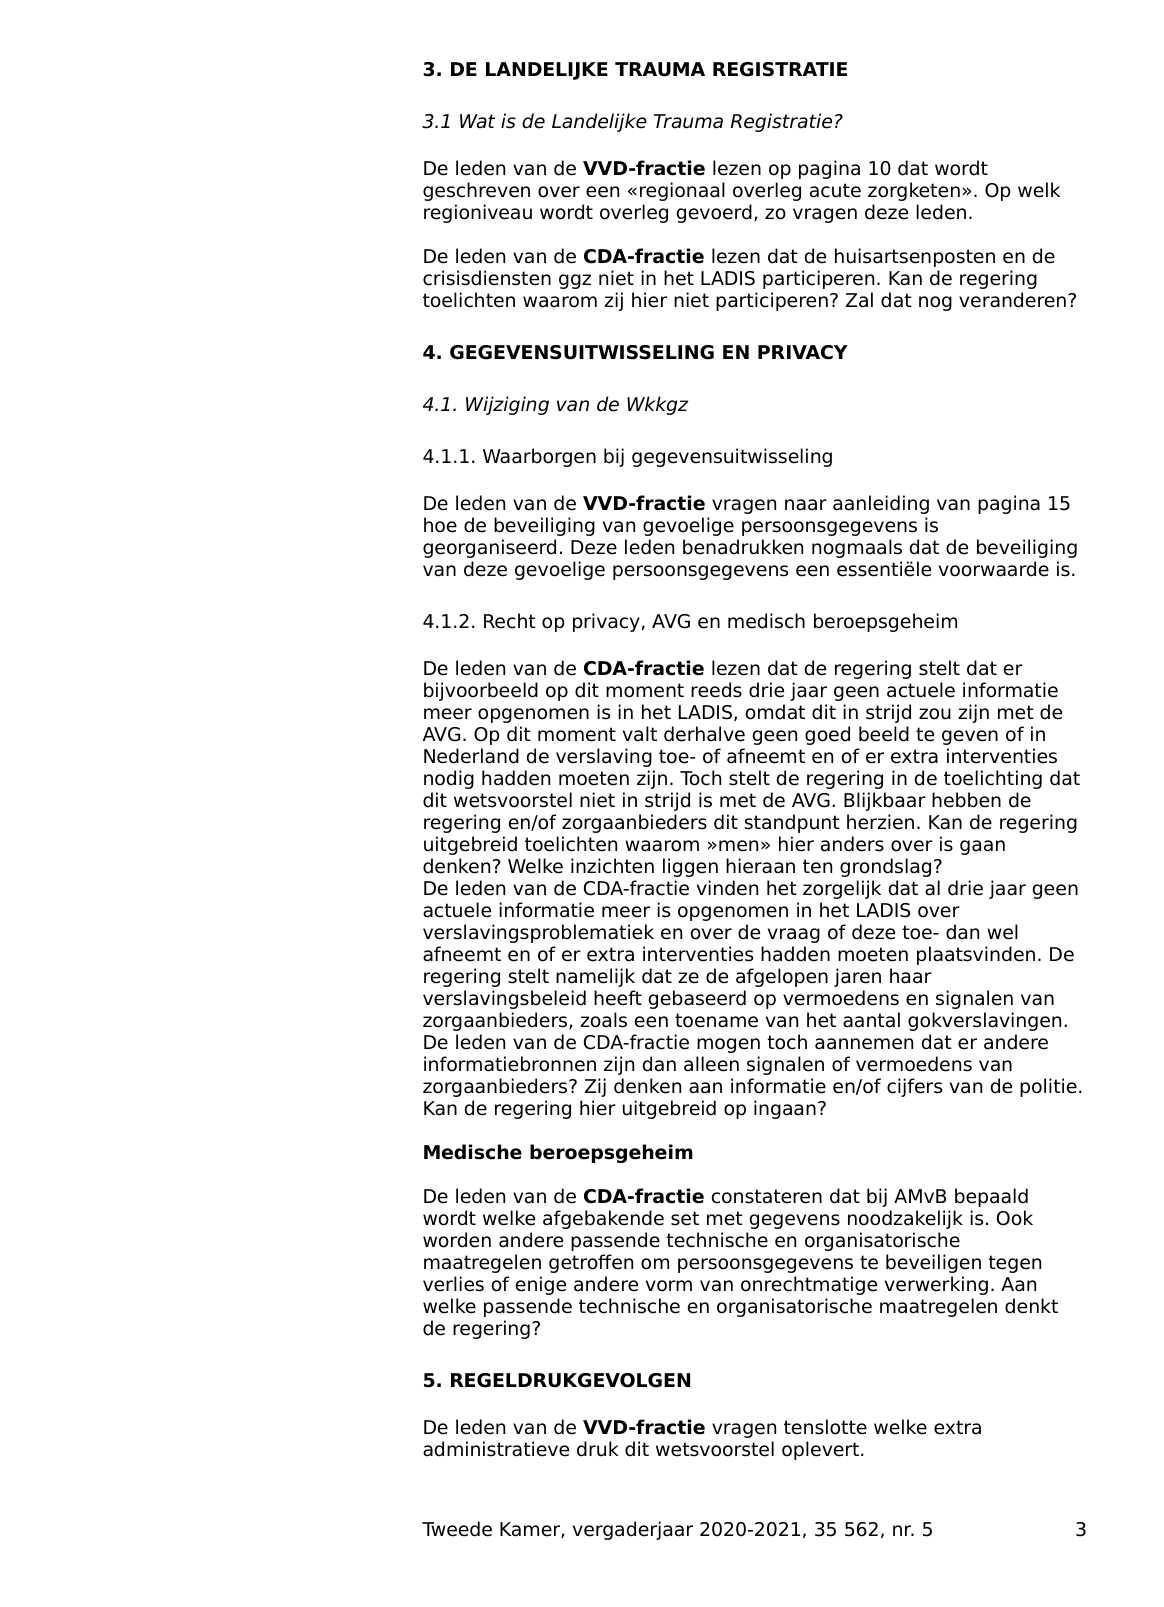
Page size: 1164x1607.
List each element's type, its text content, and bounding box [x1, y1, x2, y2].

text De leden van de CDA-fractie lezen dat de huisartsenposten en de crisisdiensten ggz niet in het LADIS participeren. Kan de regering toelichten waarom zij hier niet participeren? Zal dat nog veranderen? [422, 246, 1087, 312]
subtitle Medische beroepsgeheim [422, 1142, 1087, 1164]
text De leden van de VVD-fractie lezen op pagina 10 dat wordt geschreven over een «regionaal overleg acute zorgketen». Op welk regioniveau wordt overleg gevoerd, zo vragen deze leden. [422, 158, 1087, 224]
subtitle 3. DE LANDELIJKE TRAUMA REGISTRATIE [422, 59, 1087, 81]
text De leden van de VVD-fractie vragen tenslotte welke extra administratieve druk dit wetsvoorstel oplevert. [422, 1417, 1087, 1461]
subtitle 4.1.1. Waarborgen bij gegevensuitwisseling [422, 446, 1087, 468]
subtitle 4.1. Wijziging van de Wkkgz [422, 394, 1087, 416]
text De leden van de CDA-fractie mogen toch aannemen dat er andere informatiebronnen zijn dan alleen signalen of vermoedens van zorgaanbieders? Zij denken aan informatie en/of cijfers van de politie. Kan de regering hier uitgebreid op ingaan? [422, 1032, 1087, 1119]
text De leden van de VVD-fractie vragen naar aanleiding van pagina 15 hoe de beveiliging van gevoelige persoonsgegevens is georganiseerd. Deze leden benadrukken nogmaals dat de beveiliging van deze gevoelige persoonsgegevens een essentiële voorwaarde is. [422, 493, 1087, 581]
text De leden van de CDA-fractie vinden het zorgelijk dat al drie jaar geen actuele informatie meer is opgenomen in het LADIS over verslavingsproblematiek en over de vraag of deze toe- dan wel afneemt en of er extra interventies hadden moeten plaatsvinden. De regering stelt namelijk dat ze de afgelopen jaren haar verslavingsbeleid heeft gebaseerd op vermoedens en signalen van zorgaanbieders, zoals een toename van het aantal gokverslavingen. [422, 878, 1087, 1032]
text De leden van de CDA-fractie lezen dat de regering stelt dat er bijvoorbeeld op dit moment reeds drie jaar geen actuele informatie meer opgenomen is in het LADIS, omdat dit in strijd zou zijn met de AVG. Op dit moment valt derhalve geen goed beeld te geven of in Nederland de verslaving toe- of afneemt en of er extra interventies nodig hadden moeten zijn. Toch stelt de regering in de toelichting dat dit wetsvoorstel niet in strijd is met de AVG. Blijkbaar hebben de regering en/of zorgaanbieders dit standpunt herzien. Kan de regering uitgebreid toelichten waarom »men» hier anders over is gaan denken? Welke inzichten liggen hieraan ten grondslag? [422, 658, 1087, 878]
subtitle 4.1.2. Recht op privacy, AVG en medisch beroepsgeheim [422, 611, 1087, 633]
subtitle 5. REGELDRUKGEVOLGEN [422, 1370, 1087, 1392]
subtitle 4. GEGEVENSUITWISSELING EN PRIVACY [422, 342, 1087, 364]
subtitle 3.1 Wat is de Landelijke Trauma Registratie? [422, 111, 1087, 133]
text De leden van de CDA-fractie constateren dat bij AMvB bepaald wordt welke afgebakende set met gegevens noodzakelijk is. Ook worden andere passende technische en organisatorische maatregelen getroffen om persoonsgegevens te beveiligen tegen verlies of enige andere vorm van onrechtmatige verwerking. Aan welke passende technische en organisatorische maatregelen denkt de regering? [422, 1186, 1087, 1340]
